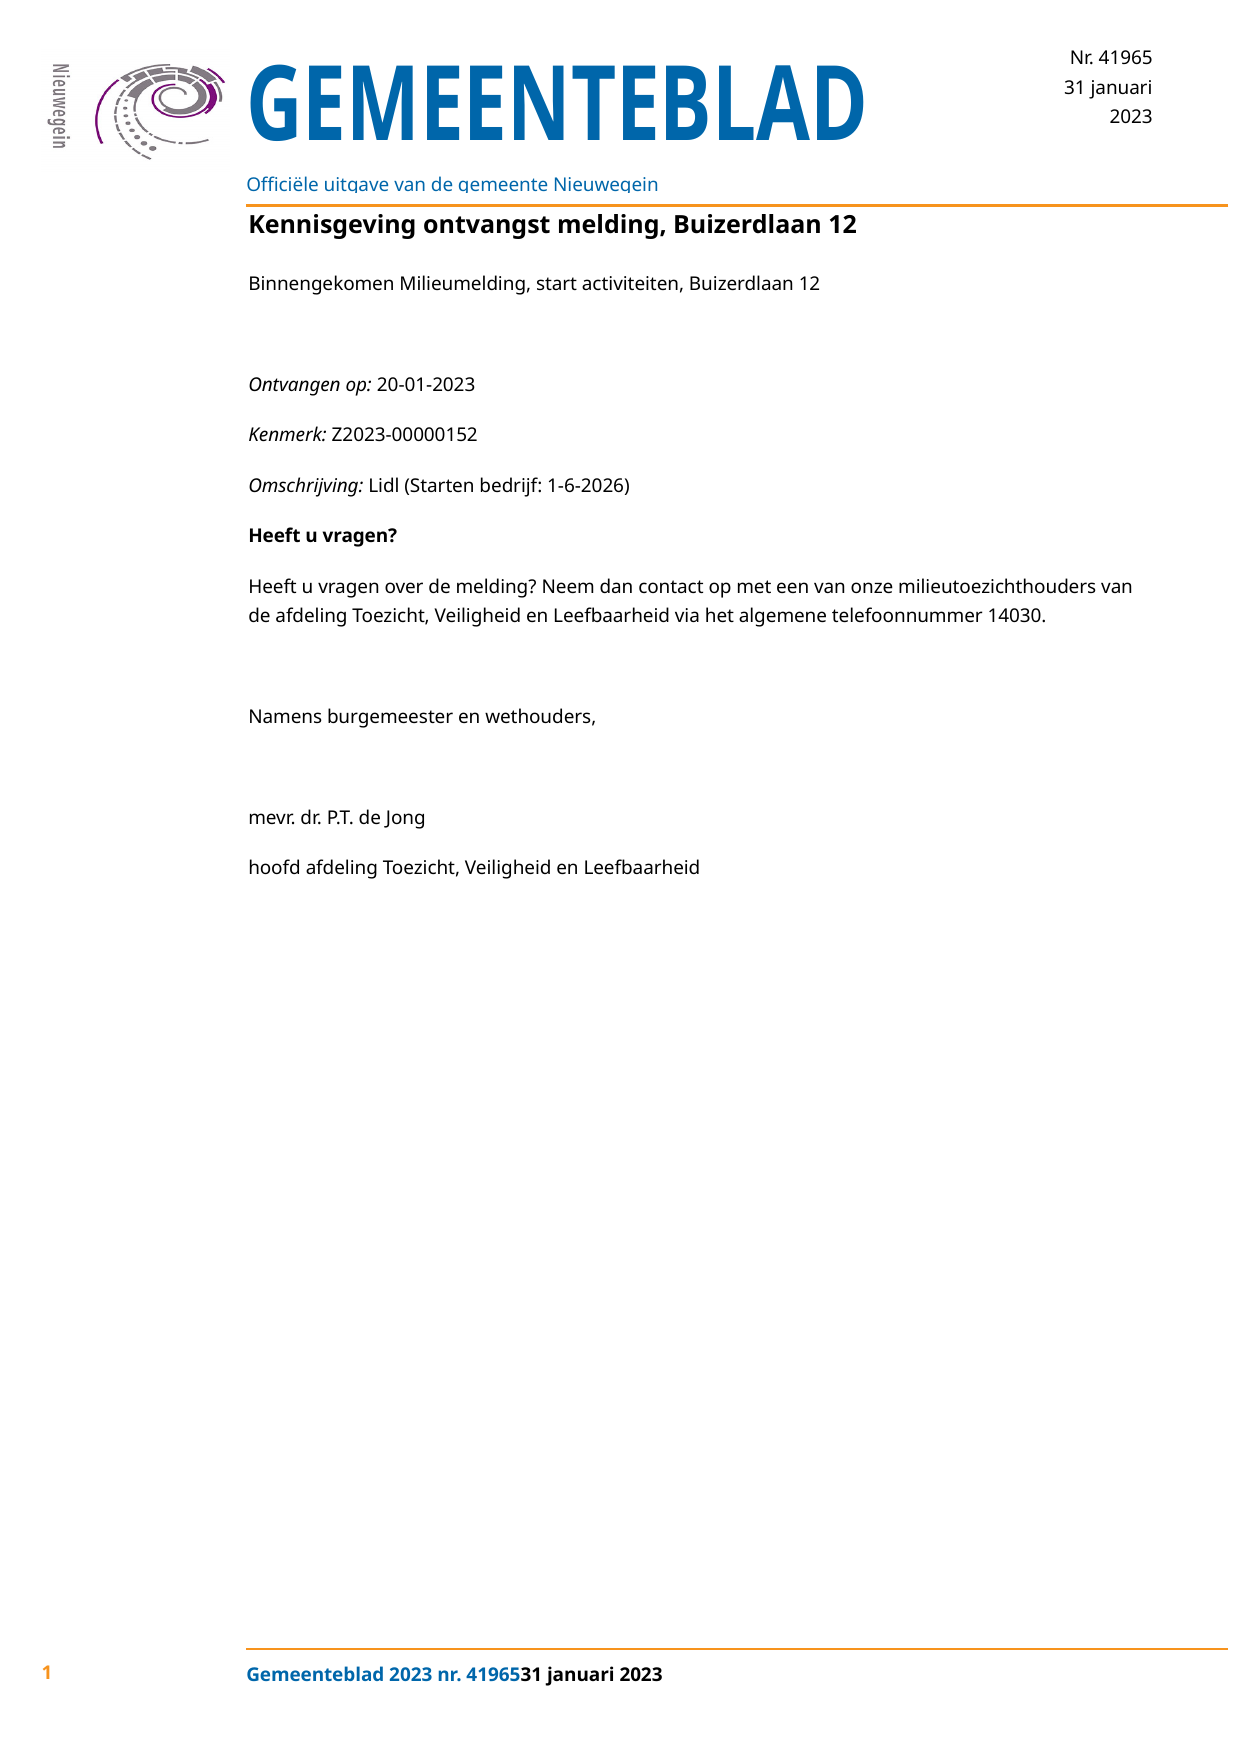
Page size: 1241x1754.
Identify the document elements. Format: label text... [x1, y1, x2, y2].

text Heeft u vragen? [248, 522, 1152, 548]
text Heeft u vragen over de melding? Neem dan contact op met een van onze milieutoezichthouders van de afdeling Toezicht, Veiligheid en Leefbaarheid via het algemene telefoonnummer 14030. [248, 573, 1152, 628]
text Binnengekomen Milieumelding, start activiteiten, Buizerdlaan 12 [248, 270, 1152, 296]
text Omschrijving: Lidl (Starten bedrijf: 1-6-2026) [248, 472, 1152, 498]
text hoofd afdeling Toezicht, Veiligheid en Leefbaarheid [248, 854, 1152, 880]
text Kenmerk: Z2023-00000152 [248, 422, 1152, 447]
text Namens burgemeester en wethouders, [248, 703, 1152, 729]
text mevr. dr. P.T. de Jong [248, 804, 1152, 830]
text Kennisgeving ontvangst melding, Buizerdlaan 12 [248, 207, 1152, 241]
picture [41, 47, 231, 172]
text Ontvangen op: 20-01-2023 [248, 371, 1152, 397]
